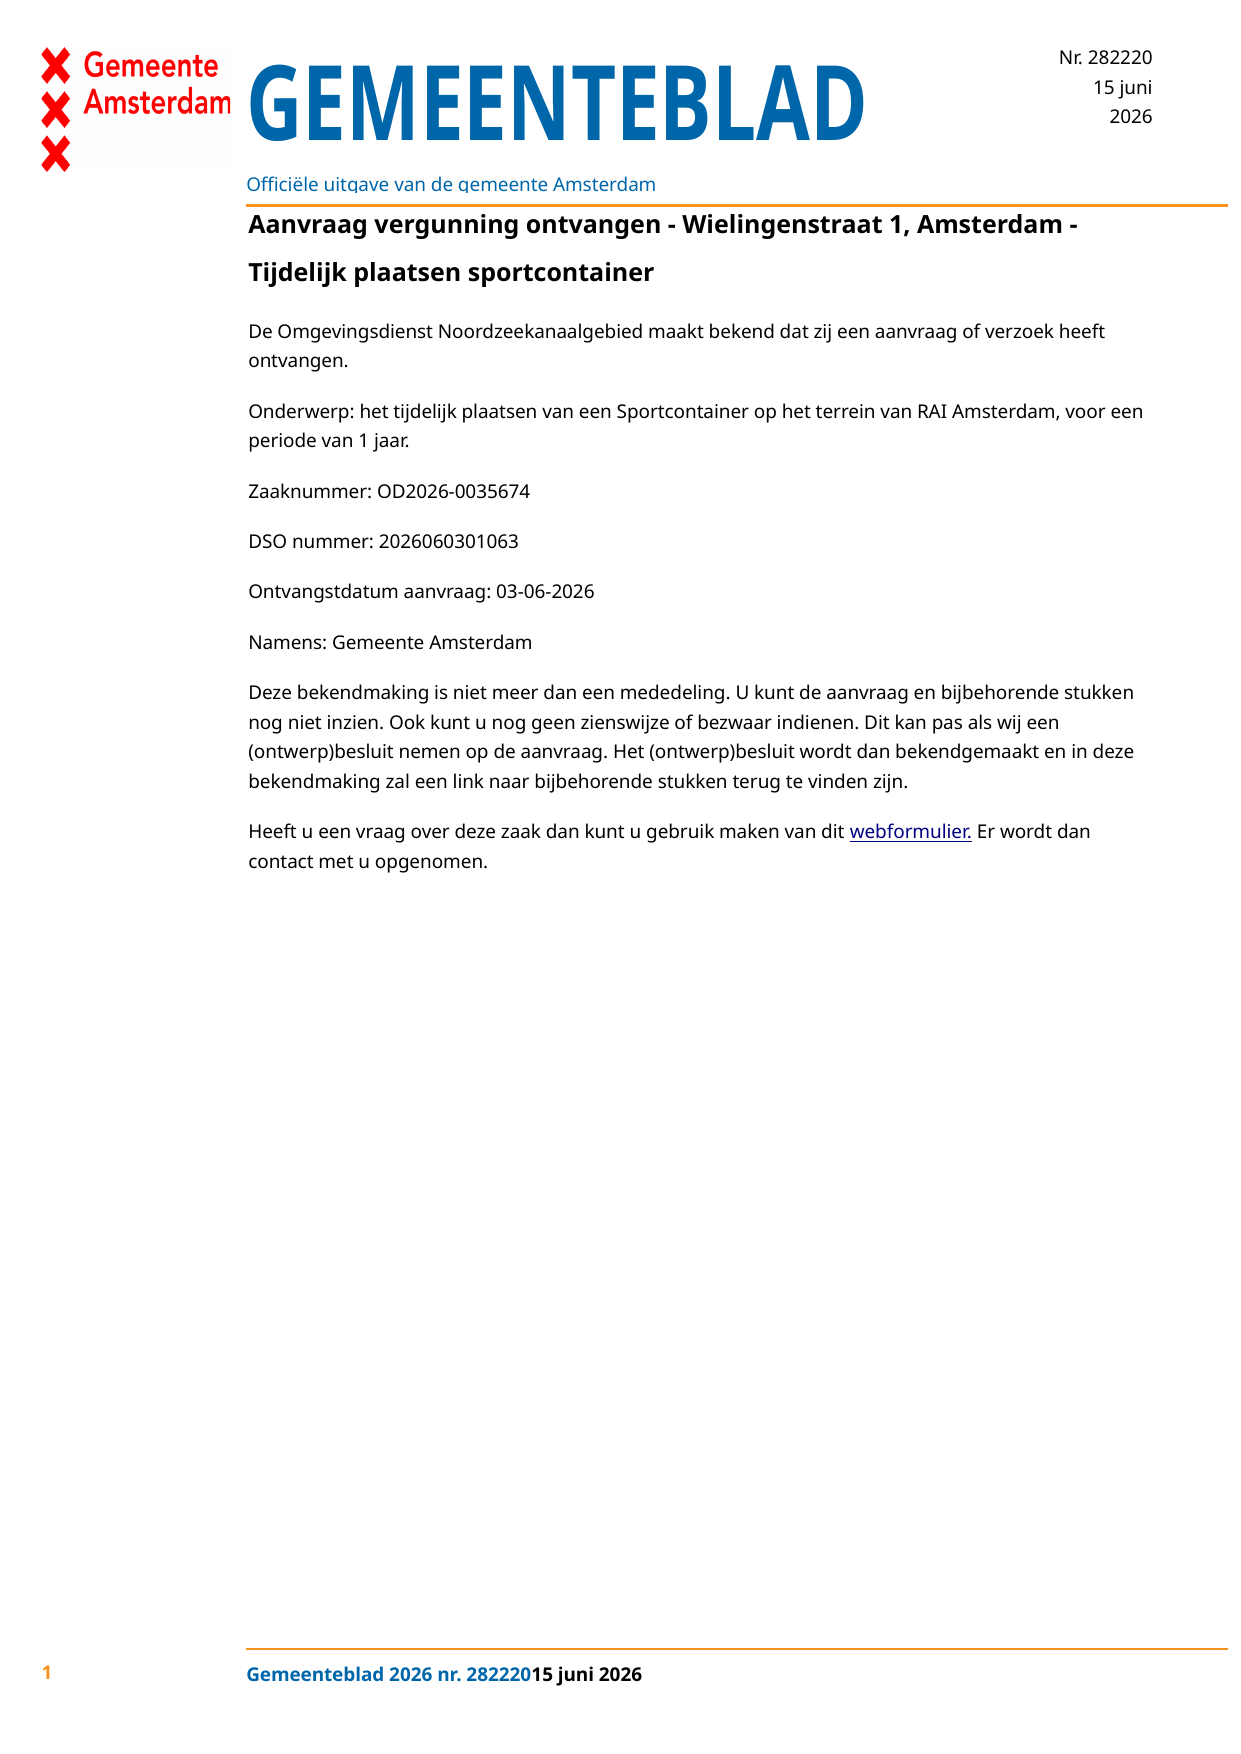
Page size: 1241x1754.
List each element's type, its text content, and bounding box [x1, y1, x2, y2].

text Aanvraag vergunning ontvangen - Wielingenstraat 1, Amsterdam - Tijdelijk plaatsen sportcontainer [248, 207, 1152, 288]
text Heeft u een vraag over deze zaak dan kunt u gebruik maken van dit webformulier. Er wordt dan contact met u opgenomen. [248, 819, 1152, 874]
text Onderwerp: het tijdelijk plaatsen van een Sportcontainer op het terrein van RAI Amsterdam, voor een periode van 1 jaar. [248, 398, 1152, 453]
text Deze bekendmaking is niet meer dan een mededeling. U kunt de aanvraag en bijbehorende stukken nog niet inzien. Ook kunt u nog geen zienswijze of bezwaar indienen. Dit kan pas als wij een (ontwerp)besluit nemen op de aanvraag. Het (ontwerp)besluit wordt dan bekendgemaakt en in deze bekendmaking zal een link naar bijbehorende stukken terug te vinden zijn. [248, 679, 1152, 794]
text Zaaknummer: OD2026-0035674 [248, 478, 1152, 504]
text De Omgevingsdienst Noordzeekanaalgebied maakt bekend dat zij een aanvraag of verzoek heeft ontvangen. [248, 318, 1152, 373]
text Namens: Gemeente Amsterdam [248, 629, 1152, 655]
text Ontvangstdatum aanvraag: 03-06-2026 [248, 579, 1152, 604]
text DSO nummer: 2026060301063 [248, 528, 1152, 554]
picture [41, 47, 231, 172]
